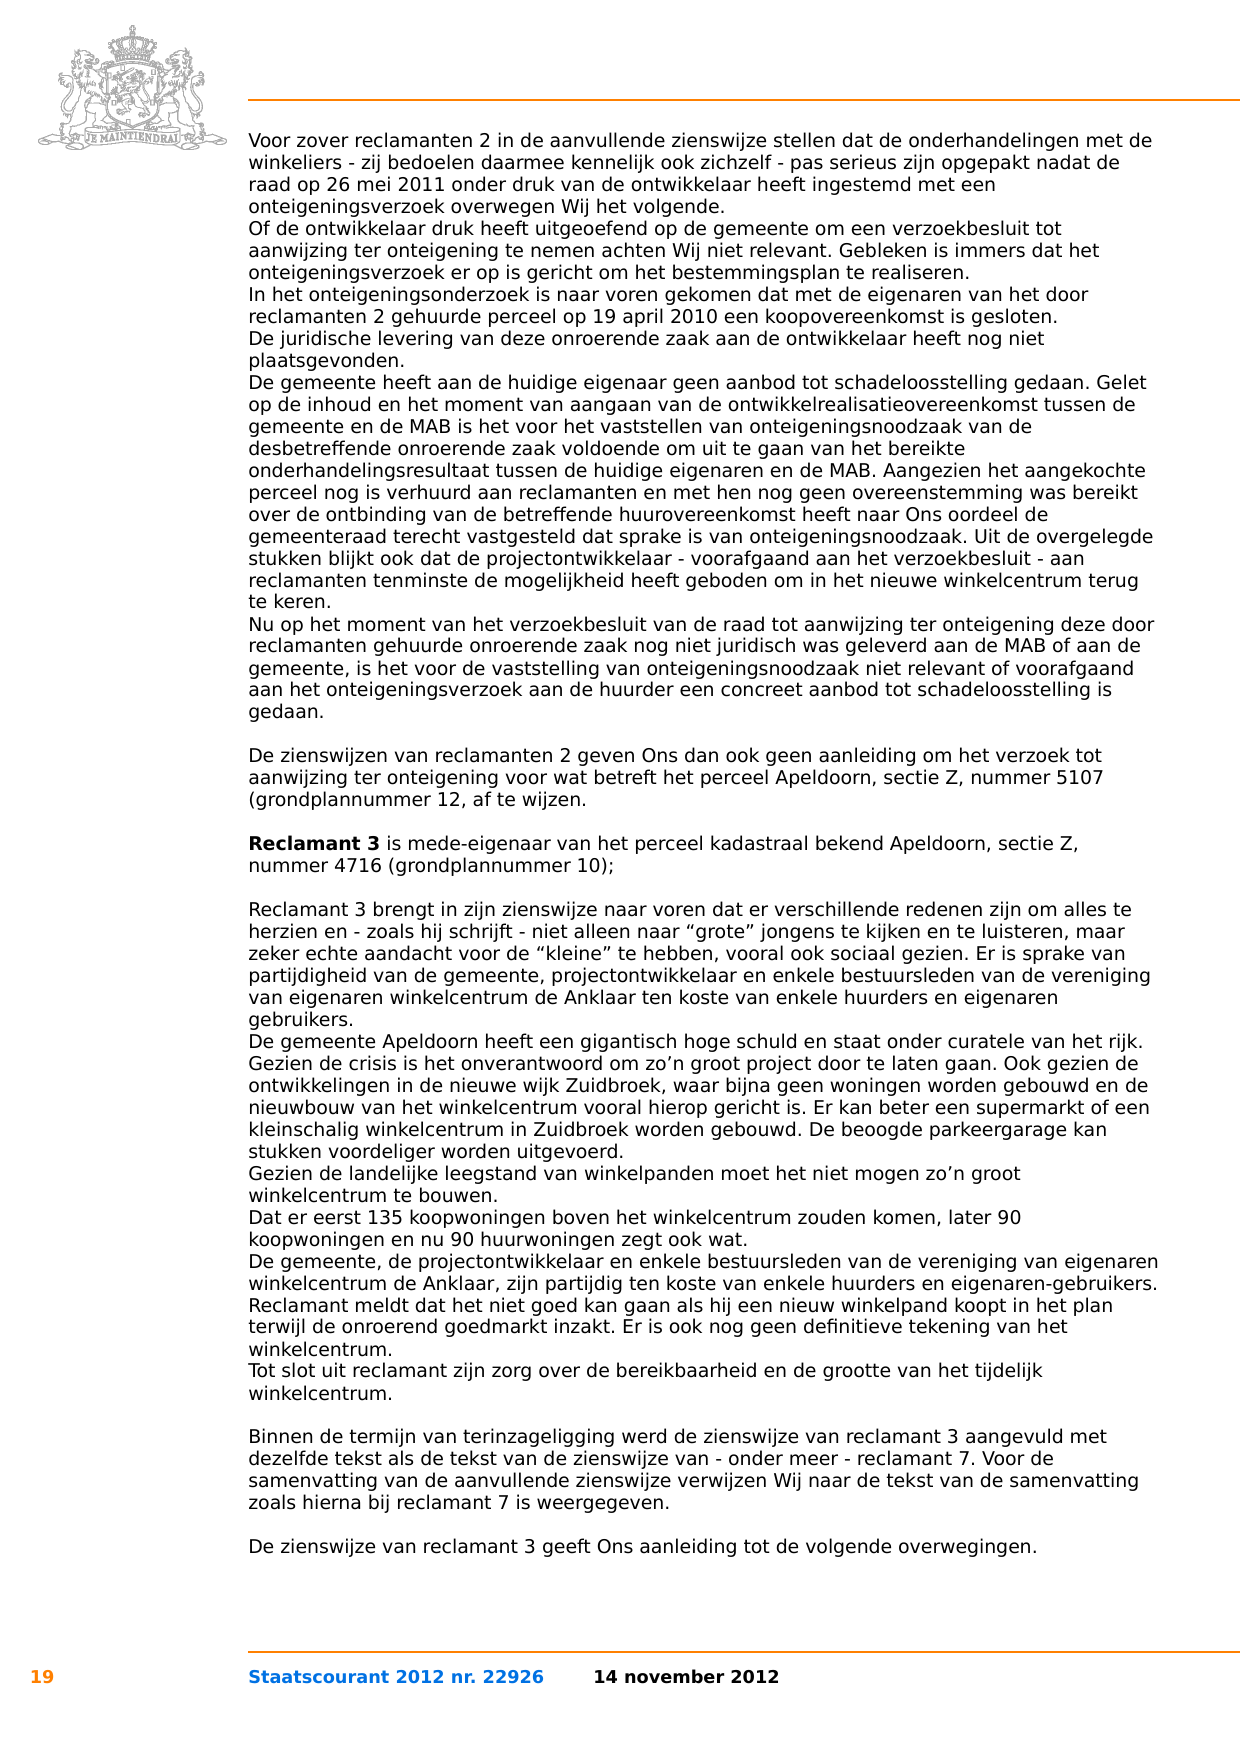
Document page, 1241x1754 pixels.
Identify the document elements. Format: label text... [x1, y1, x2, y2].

text De zienswijze van reclamant 3 geeft Ons aanleiding tot de volgende overwegingen. [248, 1536, 1163, 1558]
picture [38, 25, 227, 150]
text De gemeente heeft aan de huidige eigenaar geen aanbod tot schadeloosstelling gedaan. Gelet op de inhoud en het moment van aangaan van de ontwikkelrealisatieovereenkomst tussen de gemeente en de MAB is het voor het vaststellen van onteigeningsnoodzaak van de desbetreffende onroerende zaak voldoende om uit te gaan van het bereikte onderhandelingsresultaat tussen de huidige eigenaren en de MAB. Aangezien het aangekochte perceel nog is verhuurd aan reclamanten en met hen nog geen overeenstemming was bereikt over de ontbinding van de betreffende huurovereenkomst heeft naar Ons oordeel de gemeenteraad terecht vastgesteld dat sprake is van onteigeningsnoodzaak. Uit de overgelegde stukken blijkt ook dat de projectontwikkelaar - voorafgaand aan het verzoekbesluit - aan reclamanten tenminste de mogelijkheid heeft geboden om in het nieuwe winkelcentrum terug te keren. [248, 372, 1163, 613]
text De zienswijzen van reclamanten 2 geven Ons dan ook geen aanleiding om het verzoek tot aanwijzing ter onteigening voor wat betreft het perceel Apeldoorn, sectie Z, nummer 5107 (grondplannummer 12, af te wijzen. [248, 745, 1163, 811]
text Reclamant 3 brengt in zijn zienswijze naar voren dat er verschillende redenen zijn om alles te herzien en - zoals hij schrijft - niet alleen naar “grote” jongens te kijken en te luisteren, maar zeker echte aandacht voor de “kleine” te hebben, vooral ook sociaal gezien. Er is sprake van partijdigheid van de gemeente, projectontwikkelaar en enkele bestuursleden van de vereniging van eigenaren winkelcentrum de Anklaar ten koste van enkele huurders en eigenaren gebruikers. [248, 899, 1163, 1031]
text Reclamant meldt dat het niet goed kan gaan als hij een nieuw winkelpand koopt in het plan terwijl de onroerend goedmarkt inzakt. Er is ook nog geen definitieve tekening van het winkelcentrum. [248, 1294, 1163, 1360]
text Gezien de landelijke leegstand van winkelpanden moet het niet mogen zo’n groot winkelcentrum te bouwen. [248, 1163, 1163, 1207]
text De gemeente Apeldoorn heeft een gigantisch hoge schuld en staat onder curatele van het rijk. [248, 1031, 1163, 1053]
text Dat er eerst 135 koopwoningen boven het winkelcentrum zouden komen, later 90 koopwoningen en nu 90 huurwoningen zegt ook wat. [248, 1207, 1163, 1251]
text Nu op het moment van het verzoekbesluit van de raad tot aanwijzing ter onteigening deze door reclamanten gehuurde onroerende zaak nog niet juridisch was geleverd aan de MAB of aan de gemeente, is het voor de vaststelling van onteigeningsnoodzaak niet relevant of voorafgaand aan het onteigeningsverzoek aan de huurder een concreet aanbod tot schadeloosstelling is gedaan. [248, 613, 1163, 723]
text De gemeente, de projectontwikkelaar en enkele bestuursleden van de vereniging van eigenaren winkelcentrum de Anklaar, zijn partijdig ten koste van enkele huurders en eigenaren-gebruikers. [248, 1251, 1163, 1294]
text Tot slot uit reclamant zijn zorg over de bereikbaarheid en de grootte van het tijdelijk winkelcentrum. [248, 1360, 1163, 1404]
text Reclamant 3 is mede-eigenaar van het perceel kadastraal bekend Apeldoorn, sectie Z, nummer 4716 (grondplannummer 10); [248, 833, 1163, 877]
text In het onteigeningsonderzoek is naar voren gekomen dat met de eigenaren van het door reclamanten 2 gehuurde perceel op 19 april 2010 een koopovereenkomst is gesloten. [248, 284, 1163, 328]
text Binnen de termijn van terinzageligging werd de zienswijze van reclamant 3 aangevuld met dezelfde tekst als de tekst van de zienswijze van - onder meer - reclamant 7. Voor de samenvatting van de aanvullende zienswijze verwijzen Wij naar de tekst van de samenvatting zoals hierna bij reclamant 7 is weergegeven. [248, 1426, 1163, 1514]
text De juridische levering van deze onroerende zaak aan de ontwikkelaar heeft nog niet plaatsgevonden. [248, 328, 1163, 372]
text Gezien de crisis is het onverantwoord om zo’n groot project door te laten gaan. Ook gezien de ontwikkelingen in de nieuwe wijk Zuidbroek, waar bijna geen woningen worden gebouwd en de nieuwbouw van het winkelcentrum vooral hierop gericht is. Er kan beter een supermarkt of een kleinschalig winkelcentrum in Zuidbroek worden gebouwd. De beoogde parkeergarage kan stukken voordeliger worden uitgevoerd. [248, 1053, 1163, 1163]
text Voor zover reclamanten 2 in de aanvullende zienswijze stellen dat de onderhandelingen met de winkeliers - zij bedoelen daarmee kennelijk ook zichzelf - pas serieus zijn opgepakt nadat de raad op 26 mei 2011 onder druk van de ontwikkelaar heeft ingestemd met een onteigeningsverzoek overwegen Wij het volgende. [248, 130, 1163, 218]
text Of de ontwikkelaar druk heeft uitgeoefend op de gemeente om een verzoekbesluit tot aanwijzing ter onteigening te nemen achten Wij niet relevant. Gebleken is immers dat het onteigeningsverzoek er op is gericht om het bestemmingsplan te realiseren. [248, 218, 1163, 284]
